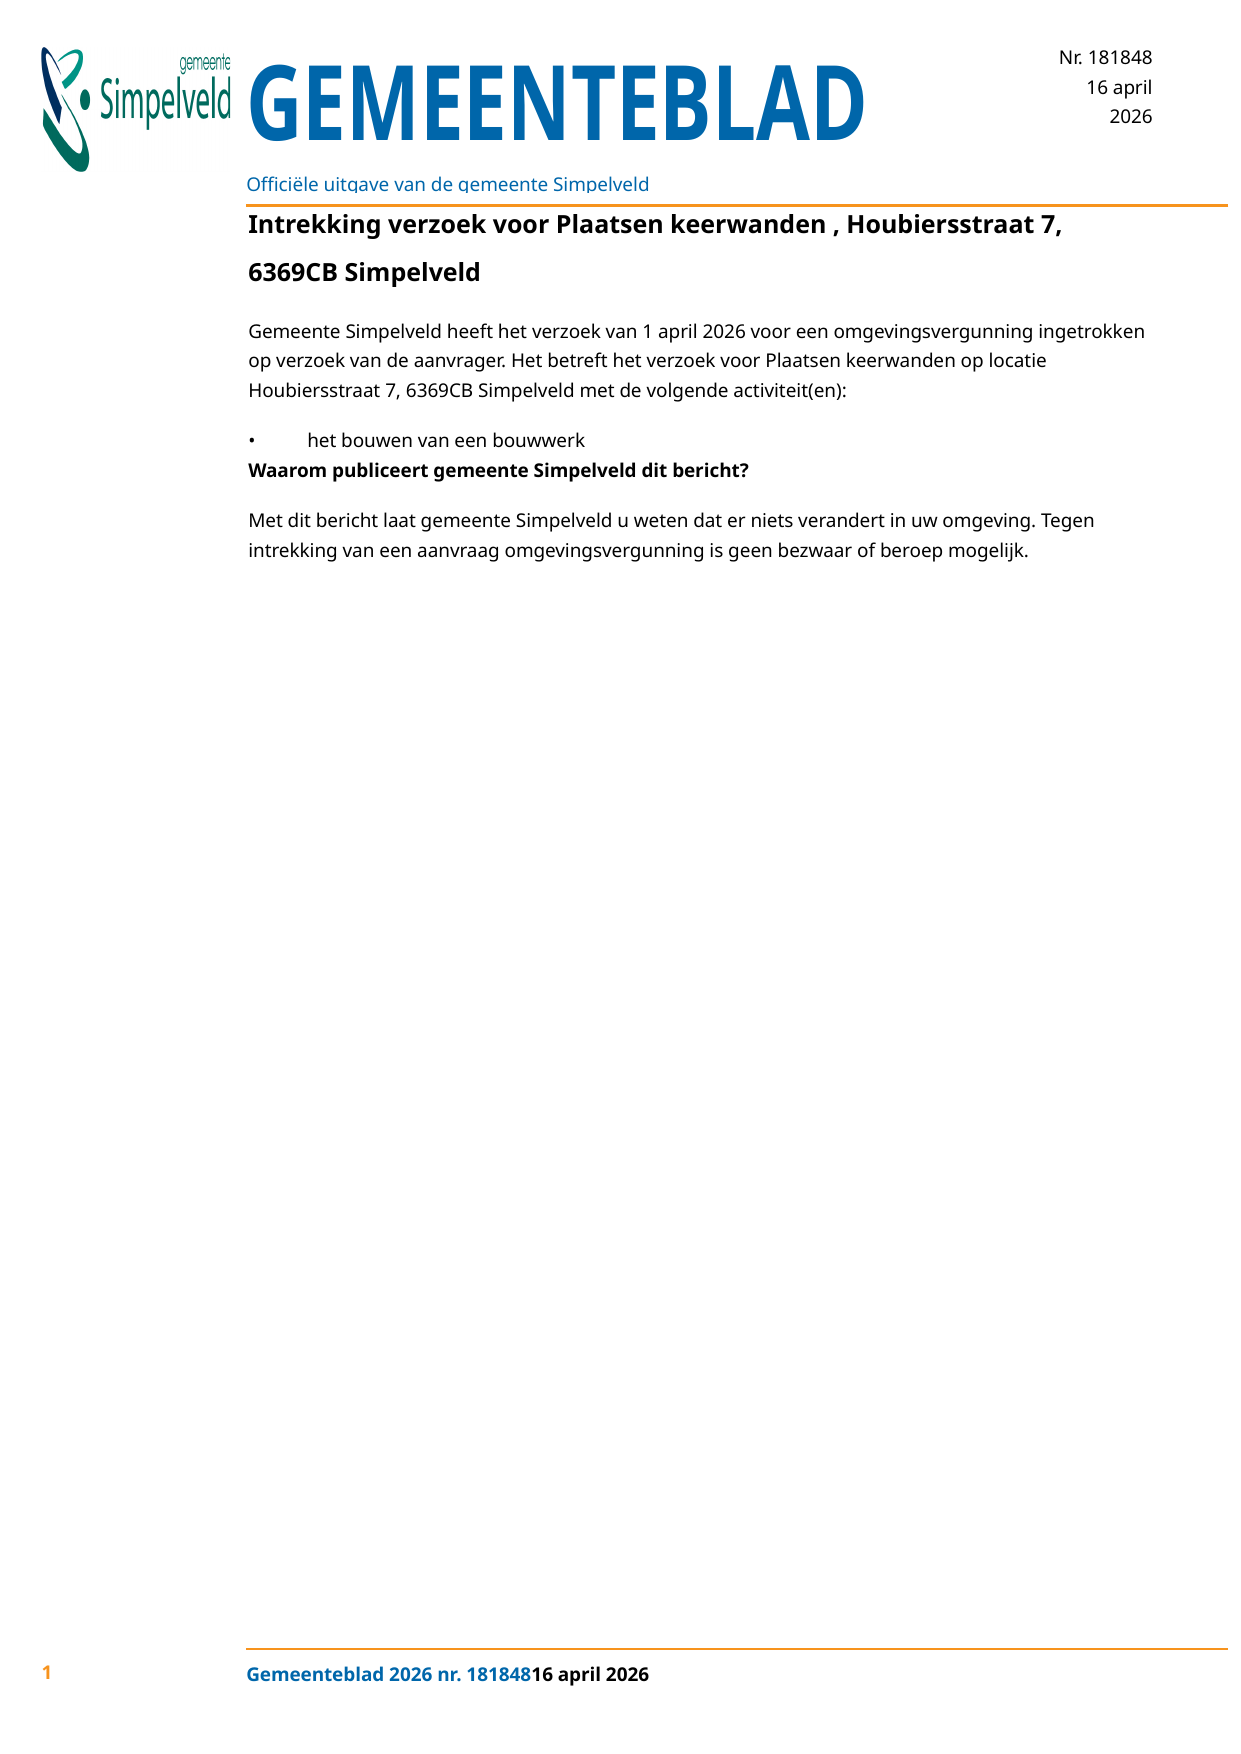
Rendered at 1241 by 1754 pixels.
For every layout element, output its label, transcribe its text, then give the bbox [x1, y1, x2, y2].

text Met dit bericht laat gemeente Simpelveld u weten dat er niets verandert in uw omgeving. Tegen intrekking van een aanvraag omgevingsvergunning is geen bezwaar of beroep mogelijk. [248, 507, 1152, 563]
list het bouwen van een bouwwerk [248, 427, 1152, 453]
text Waarom publiceert gemeente Simpelveld dit bericht? [248, 457, 1152, 483]
picture [41, 47, 231, 172]
text Intrekking verzoek voor Plaatsen keerwanden , Houbiersstraat 7, 6369CB Simpelveld [248, 207, 1152, 288]
text Gemeente Simpelveld heeft het verzoek van 1 april 2026 voor een omgevingsvergunning ingetrokken op verzoek van de aanvrager. Het betreft het verzoek voor Plaatsen keerwanden op locatie Houbiersstraat 7, 6369CB Simpelveld met de volgende activiteit(en): [248, 318, 1152, 403]
